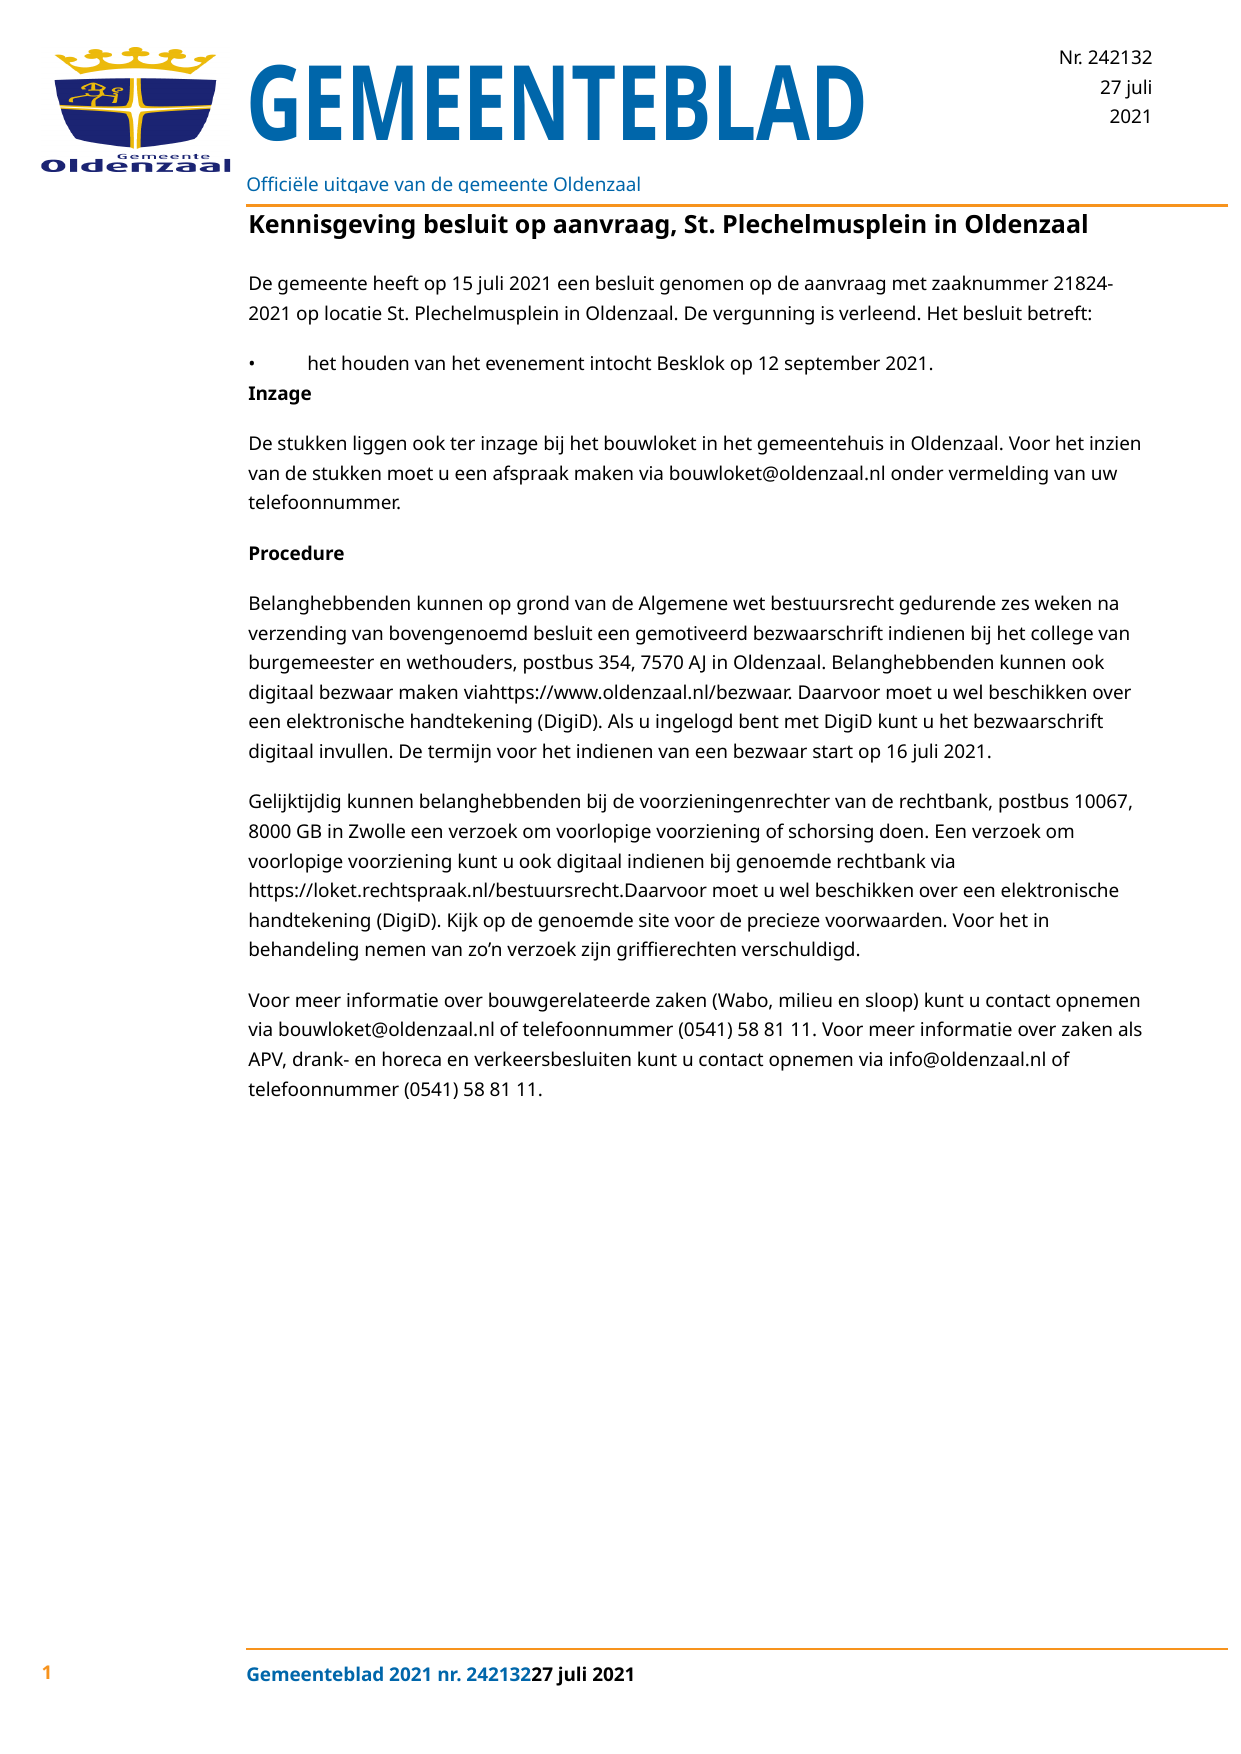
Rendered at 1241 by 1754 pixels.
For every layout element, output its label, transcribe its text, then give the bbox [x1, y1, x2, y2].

text Gelijktijdig kunnen belanghebbenden bij de voorzieningenrechter van de rechtbank, postbus 10067, 8000 GB in Zwolle een verzoek om voorlopige voorziening of schorsing doen. Een verzoek om voorlopige voorziening kunt u ook digitaal indienen bij genoemde rechtbank via https://loket.rechtspraak.nl/bestuursrecht.Daarvoor moet u wel beschikken over een elektronische handtekening (DigiD). Kijk op de genoemde site voor de precieze voorwaarden. Voor het in behandeling nemen van zo’n verzoek zijn griffierechten verschuldigd. [248, 789, 1152, 962]
text De stukken liggen ook ter inzage bij het bouwloket in het gemeentehuis in Oldenzaal. Voor het inzien van de stukken moet u een afspraak maken via bouwloket@oldenzaal.nl onder vermelding van uw telefoonnummer. [248, 430, 1152, 515]
text Procedure [248, 540, 1152, 566]
list het houden van het evenement intocht Besklok op 12 september 2021. [248, 350, 1152, 376]
text Belanghebbenden kunnen op grond van de Algemene wet bestuursrecht gedurende zes weken na verzending van bovengenoemd besluit een gemotiveerd bezwaarschrift indienen bij het college van burgemeester en wethouders, postbus 354, 7570 AJ in Oldenzaal. Belanghebbenden kunnen ook digitaal bezwaar maken viahttps://www.oldenzaal.nl/bezwaar. Daarvoor moet u wel beschikken over een elektronische handtekening (DigiD). Als u ingelogd bent met DigiD kunt u het bezwaarschrift digitaal invullen. De termijn voor het indienen van een bezwaar start op 16 juli 2021. [248, 590, 1152, 764]
text Voor meer informatie over bouwgerelateerde zaken (Wabo, milieu en sloop) kunt u contact opnemen via bouwloket@oldenzaal.nl of telefoonnummer (0541) 58 81 11. Voor meer informatie over zaken als APV, drank- en horeca en verkeersbesluiten kunt u contact opnemen via info@oldenzaal.nl of telefoonnummer (0541) 58 81 11. [248, 987, 1152, 1101]
picture [41, 47, 231, 172]
text De gemeente heeft op 15 juli 2021 een besluit genomen op de aanvraag met zaaknummer 21824-2021 op locatie St. Plechelmusplein in Oldenzaal. De vergunning is verleend. Het besluit betreft: [248, 270, 1152, 326]
text Inzage [248, 380, 1152, 406]
text Kennisgeving besluit op aanvraag, St. Plechelmusplein in Oldenzaal [248, 207, 1152, 241]
